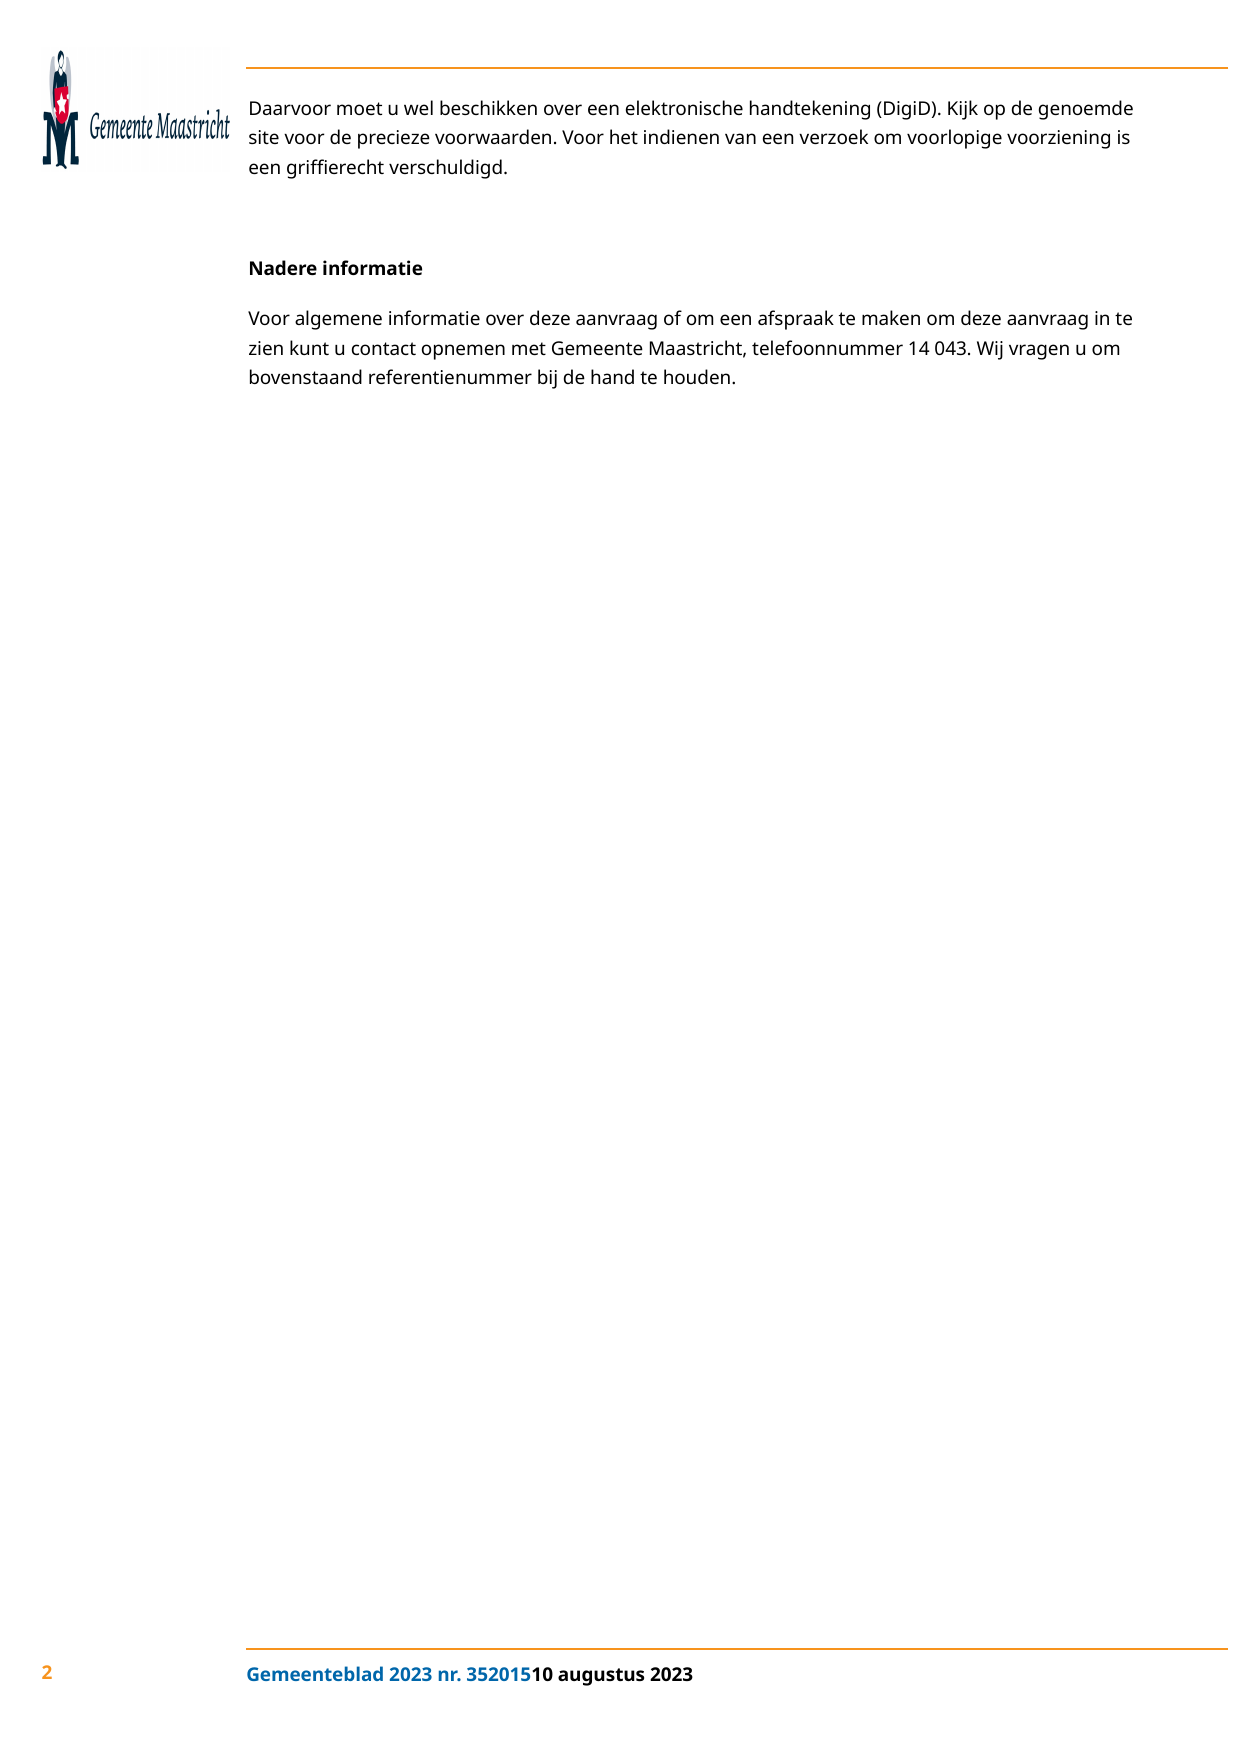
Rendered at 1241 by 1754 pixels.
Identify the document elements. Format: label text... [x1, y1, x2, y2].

text Daarvoor moet u wel beschikken over een elektronische handtekening (DigiD). Kijk op de genoemde site voor de precieze voorwaarden. Voor het indienen van een verzoek om voorlopige voorziening is een griffierecht verschuldigd. [248, 95, 1152, 180]
text Nadere informatie [248, 255, 1152, 281]
text Voor algemene informatie over deze aanvraag of om een afspraak te maken om deze aanvraag in te zien kunt u contact opnemen met Gemeente Maastricht, telefoonnummer 14 043. Wij vragen u om bovenstaand referentienummer bij de hand te houden. [248, 305, 1152, 390]
picture [41, 47, 231, 172]
